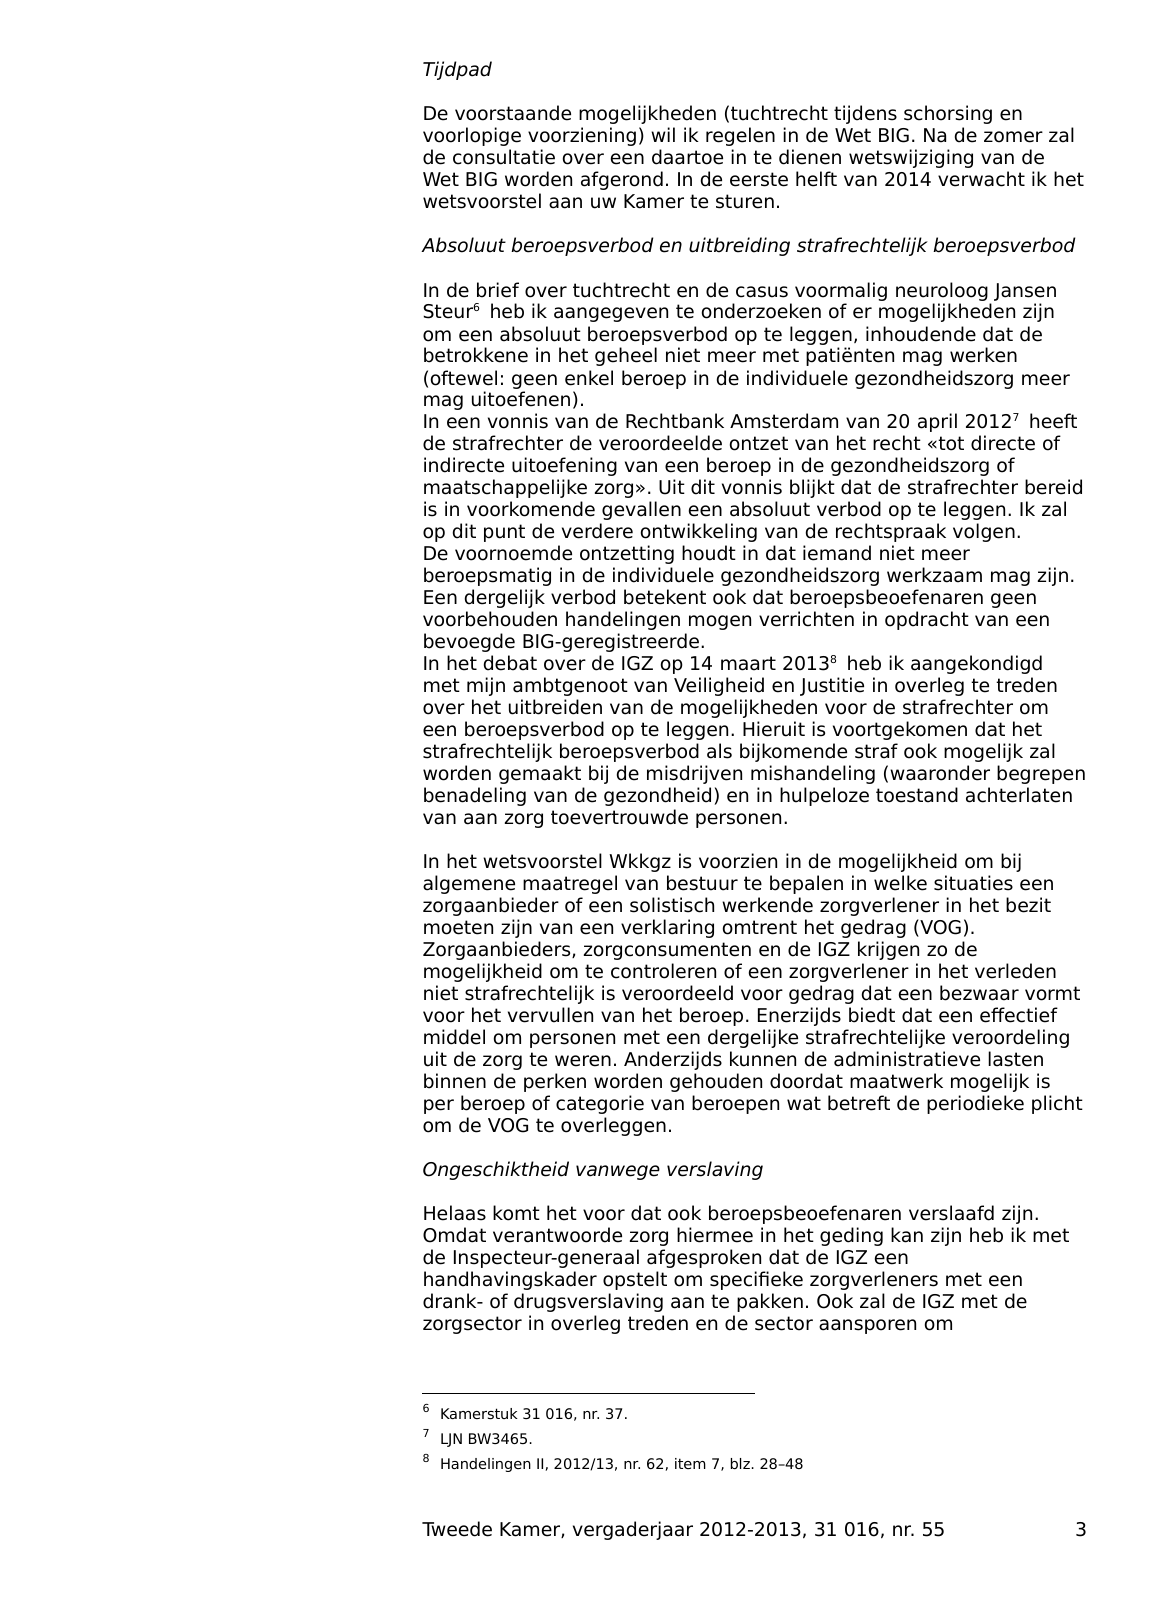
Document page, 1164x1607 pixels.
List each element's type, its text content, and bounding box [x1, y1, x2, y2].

text In het wetsvoorstel Wkkgz is voorzien in de mogelijkheid om bij algemene maatregel van bestuur te bepalen in welke situaties een zorgaanbieder of een solistisch werkende zorgverlener in het bezit moeten zijn van een verklaring omtrent het gedrag (VOG). Zorgaanbieders, zorgconsumenten en de IGZ krijgen zo de mogelijkheid om te controleren of een zorgverlener in het verleden niet strafrechtelijk is veroordeeld voor gedrag dat een bezwaar vormt voor het vervullen van het beroep. Enerzijds biedt dat een effectief middel om personen met een dergelijke strafrechtelijke veroordeling uit de zorg te weren. Anderzijds kunnen de administratieve lasten binnen de perken worden gehouden doordat maatwerk mogelijk is per beroep of categorie van beroepen wat betreft de periodieke plicht om de VOG te overleggen. [422, 851, 1087, 1137]
text In een vonnis van de Rechtbank Amsterdam van 20 april 2012 heeft de strafrechter de veroordeelde ontzet van het recht «tot directe of indirecte uitoefening van een beroep in de gezondheidszorg of maatschappelijke zorg». Uit dit vonnis blijkt dat de strafrechter bereid is in voorkomende gevallen een absoluut verbod op te leggen. Ik zal op dit punt de verdere ontwikkeling van de rechtspraak volgen. [422, 411, 1087, 543]
text In de brief over tuchtrecht en de casus voormalig neuroloog Jansen Steur heb ik aangegeven te onderzoeken of er mogelijkheden zijn om een absoluut beroepsverbod op te leggen, inhoudende dat de betrokkene in het geheel niet meer met patiënten mag werken (oftewel: geen enkel beroep in de individuele gezondheidszorg meer mag uitoefenen). [422, 279, 1087, 411]
text De voornoemde ontzetting houdt in dat iemand niet meer beroepsmatig in de individuele gezondheidszorg werkzaam mag zijn. Een dergelijk verbod betekent ook dat beroepsbeoefenaren geen voorbehouden handelingen mogen verrichten in opdracht van een bevoegde BIG-geregistreerde. [422, 543, 1087, 653]
text In het debat over de IGZ op 14 maart 2013 heb ik aangekondigd met mijn ambtgenoot van Veiligheid en Justitie in overleg te treden over het uitbreiden van de mogelijkheden voor de strafrechter om een beroepsverbod op te leggen. Hieruit is voortgekomen dat het strafrechtelijk beroepsverbod als bijkomende straf ook mogelijk zal worden gemaakt bij de misdrijven mishandeling (waaronder begrepen benadeling van de gezondheid) en in hulpeloze toestand achterlaten van aan zorg toevertrouwde personen. [422, 653, 1087, 829]
text Helaas komt het voor dat ook beroepsbeoefenaren verslaafd zijn. Omdat verantwoorde zorg hiermee in het geding kan zijn heb ik met de Inspecteur-generaal afgesproken dat de IGZ een handhavingskader opstelt om specifieke zorgverleners met een drank- of drugsverslaving aan te pakken. Ook zal de IGZ met de zorgsector in overleg treden en de sector aansporen om [422, 1203, 1087, 1335]
subtitle Absoluut beroepsverbod en uitbreiding strafrechtelijk beroepsverbod [422, 235, 1087, 257]
text LJN BW3465. [422, 1427, 1087, 1449]
text Kamerstuk 31 016, nr. 37. [422, 1402, 1087, 1424]
subtitle Ongeschiktheid vanwege verslaving [422, 1159, 1087, 1181]
subtitle Tijdpad [422, 59, 1087, 81]
text Handelingen II, 2012/13, nr. 62, item 7, blz. 28–48 [422, 1452, 1087, 1474]
text De voorstaande mogelijkheden (tuchtrecht tijdens schorsing en voorlopige voorziening) wil ik regelen in de Wet BIG. Na de zomer zal de consultatie over een daartoe in te dienen wetswijziging van de Wet BIG worden afgerond. In de eerste helft van 2014 verwacht ik het wetsvoorstel aan uw Kamer te sturen. [422, 103, 1087, 213]
